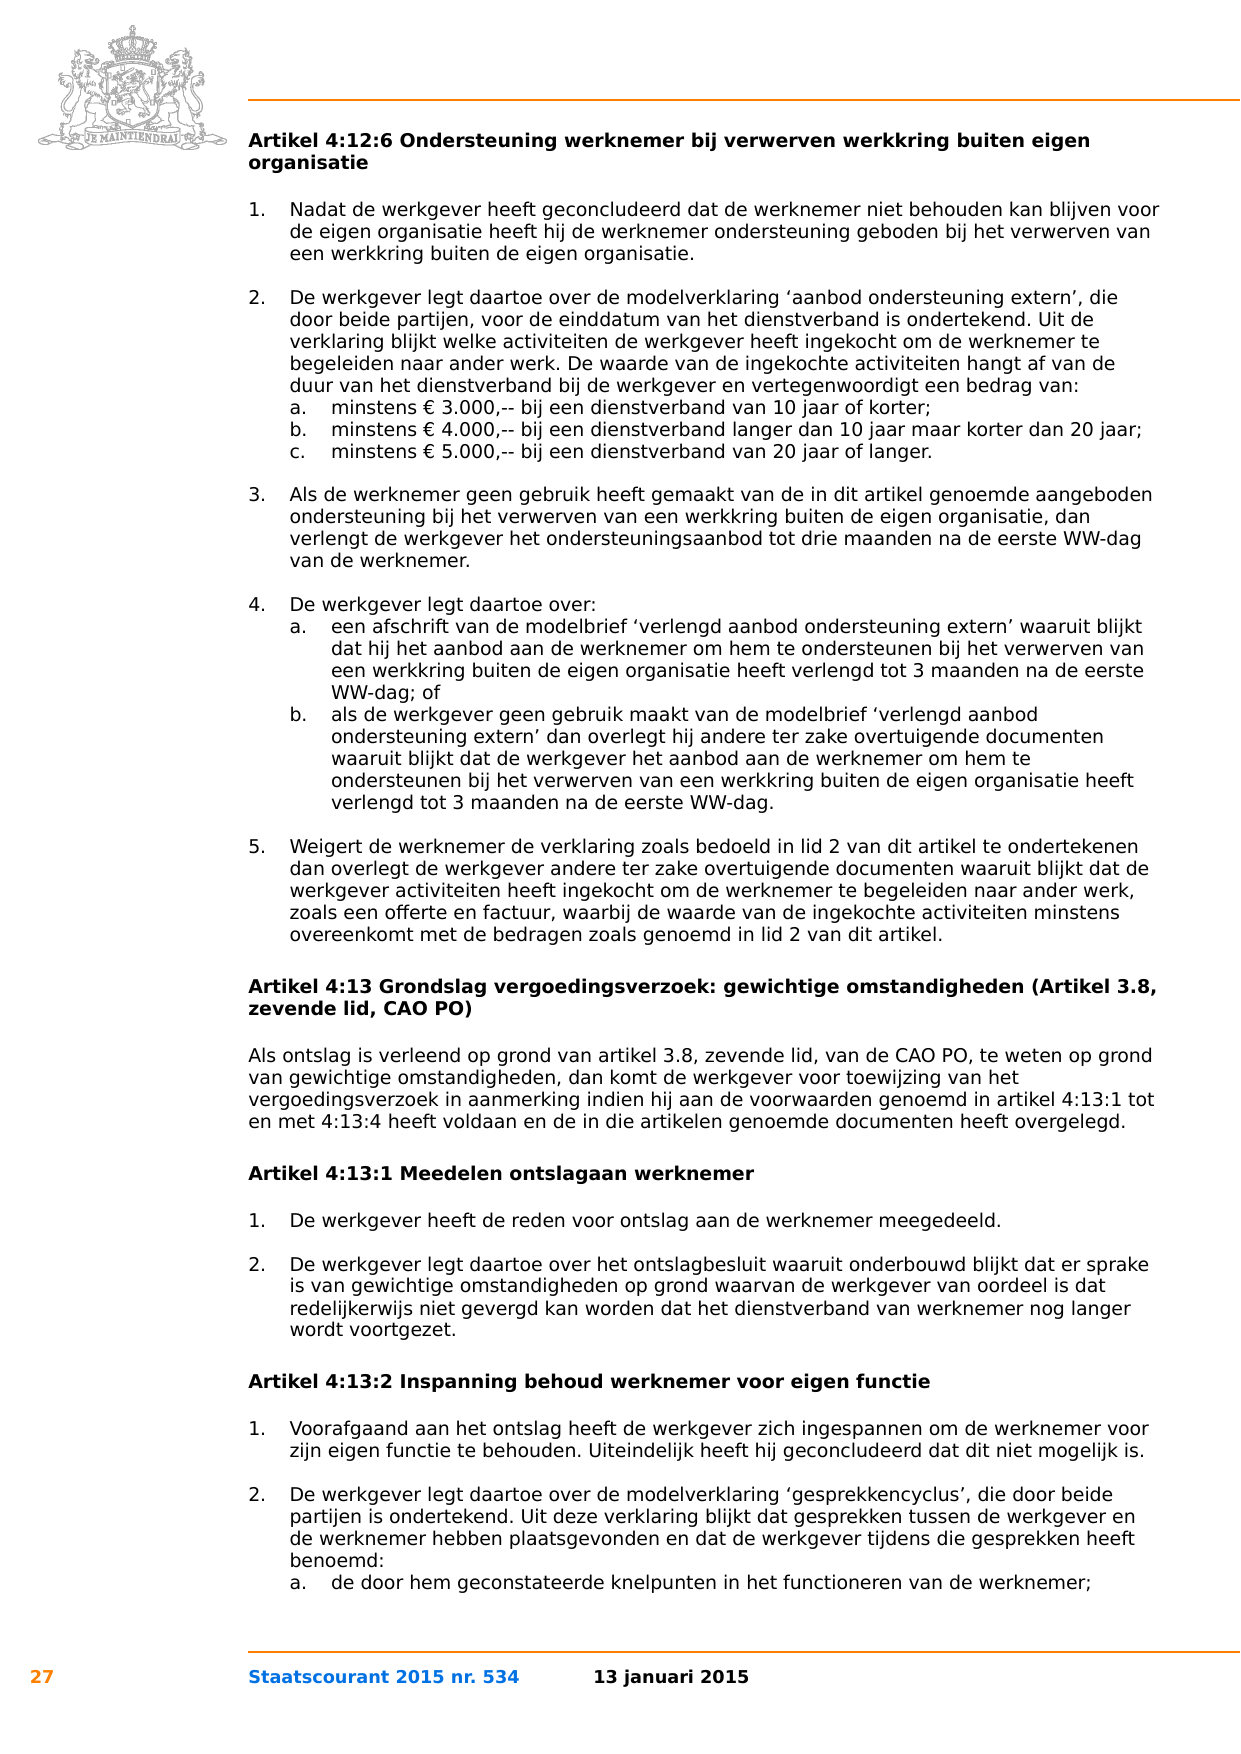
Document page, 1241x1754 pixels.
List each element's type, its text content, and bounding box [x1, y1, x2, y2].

text 5. Weigert de werknemer de verklaring zoals bedoeld in lid 2 van dit artikel te ondertekenen dan overlegt de werkgever andere ter zake overtuigende documenten waaruit blijkt dat de werkgever activiteiten heeft ingekocht om de werknemer te begeleiden naar ander werk, zoals een offerte en factuur, waarbij de waarde van de ingekochte activiteiten minstens overeenkomt met de bedragen zoals genoemd in lid 2 van dit artikel. [248, 836, 1163, 946]
text b. als de werkgever geen gebruik maakt van de modelbrief ‘verlengd aanbod ondersteuning extern’ dan overlegt hij andere ter zake overtuigende documenten waaruit blijkt dat de werkgever het aanbod aan de werknemer om hem te ondersteunen bij het verwerven van een werkkring buiten de eigen organisatie heeft verlengd tot 3 maanden na de eerste WW-dag. [289, 704, 1163, 814]
subtitle Artikel 4:12:6 Ondersteuning werknemer bij verwerven werkkring buiten eigen organisatie [248, 130, 1163, 174]
text 2. De werkgever legt daartoe over de modelverklaring ‘aanbod ondersteuning extern’, die door beide partijen, voor de einddatum van het dienstverband is ondertekend. Uit de verklaring blijkt welke activiteiten de werkgever heeft ingekocht om de werknemer te begeleiden naar ander werk. De waarde van de ingekochte activiteiten hangt af van de duur van het dienstverband bij de werkgever en vertegenwoordigt een bedrag van: [248, 287, 1163, 397]
subtitle Artikel 4:13 Grondslag vergoedingsverzoek: gewichtige omstandigheden (Artikel 3.8, zevende lid, CAO PO) [248, 976, 1163, 1020]
text b. minstens € 4.000,-- bij een dienstverband langer dan 10 jaar maar korter dan 20 jaar; [289, 418, 1163, 441]
text 1. Voorafgaand aan het ontslag heeft de werkgever zich ingespannen om de werknemer voor zijn eigen functie te behouden. Uiteindelijk heeft hij geconcludeerd dat dit niet mogelijk is. [248, 1418, 1163, 1462]
text 1. Nadat de werkgever heeft geconcludeerd dat de werknemer niet behouden kan blijven voor de eigen organisatie heeft hij de werknemer ondersteuning geboden bij het verwerven van een werkkring buiten de eigen organisatie. [248, 199, 1163, 265]
text 2. De werkgever legt daartoe over het ontslagbesluit waaruit onderbouwd blijkt dat er sprake is van gewichtige omstandigheden op grond waarvan de werkgever van oordeel is dat redelijkerwijs niet gevergd kan worden dat het dienstverband van werknemer nog langer wordt voortgezet. [248, 1253, 1163, 1341]
text 1. De werkgever heeft de reden voor ontslag aan de werknemer meegedeeld. [248, 1209, 1163, 1232]
text 2. De werkgever legt daartoe over de modelverklaring ‘gesprekkencyclus’, die door beide partijen is ondertekend. Uit deze verklaring blijkt dat gesprekken tussen de werkgever en de werknemer hebben plaatsgevonden en dat de werkgever tijdens die gesprekken heeft benoemd: [248, 1484, 1163, 1572]
text a. minstens € 3.000,-- bij een dienstverband van 10 jaar of korter; [289, 397, 1163, 418]
subtitle Artikel 4:13:1 Meedelen ontslagaan werknemer [248, 1163, 1163, 1184]
text c. minstens € 5.000,-- bij een dienstverband van 20 jaar of langer. [289, 441, 1163, 462]
picture [38, 25, 227, 150]
text a. de door hem geconstateerde knelpunten in het functioneren van de werknemer; [289, 1572, 1163, 1594]
text 3. Als de werknemer geen gebruik heeft gemaakt van de in dit artikel genoemde aangeboden ondersteuning bij het verwerven van een werkkring buiten de eigen organisatie, dan verlengt de werkgever het ondersteuningsaanbod tot drie maanden na de eerste WW-dag van de werknemer. [248, 484, 1163, 572]
subtitle Artikel 4:13:2 Inspanning behoud werknemer voor eigen functie [248, 1371, 1163, 1393]
text a. een afschrift van de modelbrief ‘verlengd aanbod ondersteuning extern’ waaruit blijkt dat hij het aanbod aan de werknemer om hem te ondersteunen bij het verwerven van een werkkring buiten de eigen organisatie heeft verlengd tot 3 maanden na de eerste WW-dag; of [289, 616, 1163, 704]
text Als ontslag is verleend op grond van artikel 3.8, zevende lid, van de CAO PO, te weten op grond van gewichtige omstandigheden, dan komt de werkgever voor toewijzing van het vergoedingsverzoek in aanmerking indien hij aan de voorwaarden genoemd in artikel 4:13:1 tot en met 4:13:4 heeft voldaan en de in die artikelen genoemde documenten heeft overgelegd. [248, 1045, 1163, 1133]
text 4. De werkgever legt daartoe over: [248, 594, 1163, 616]
